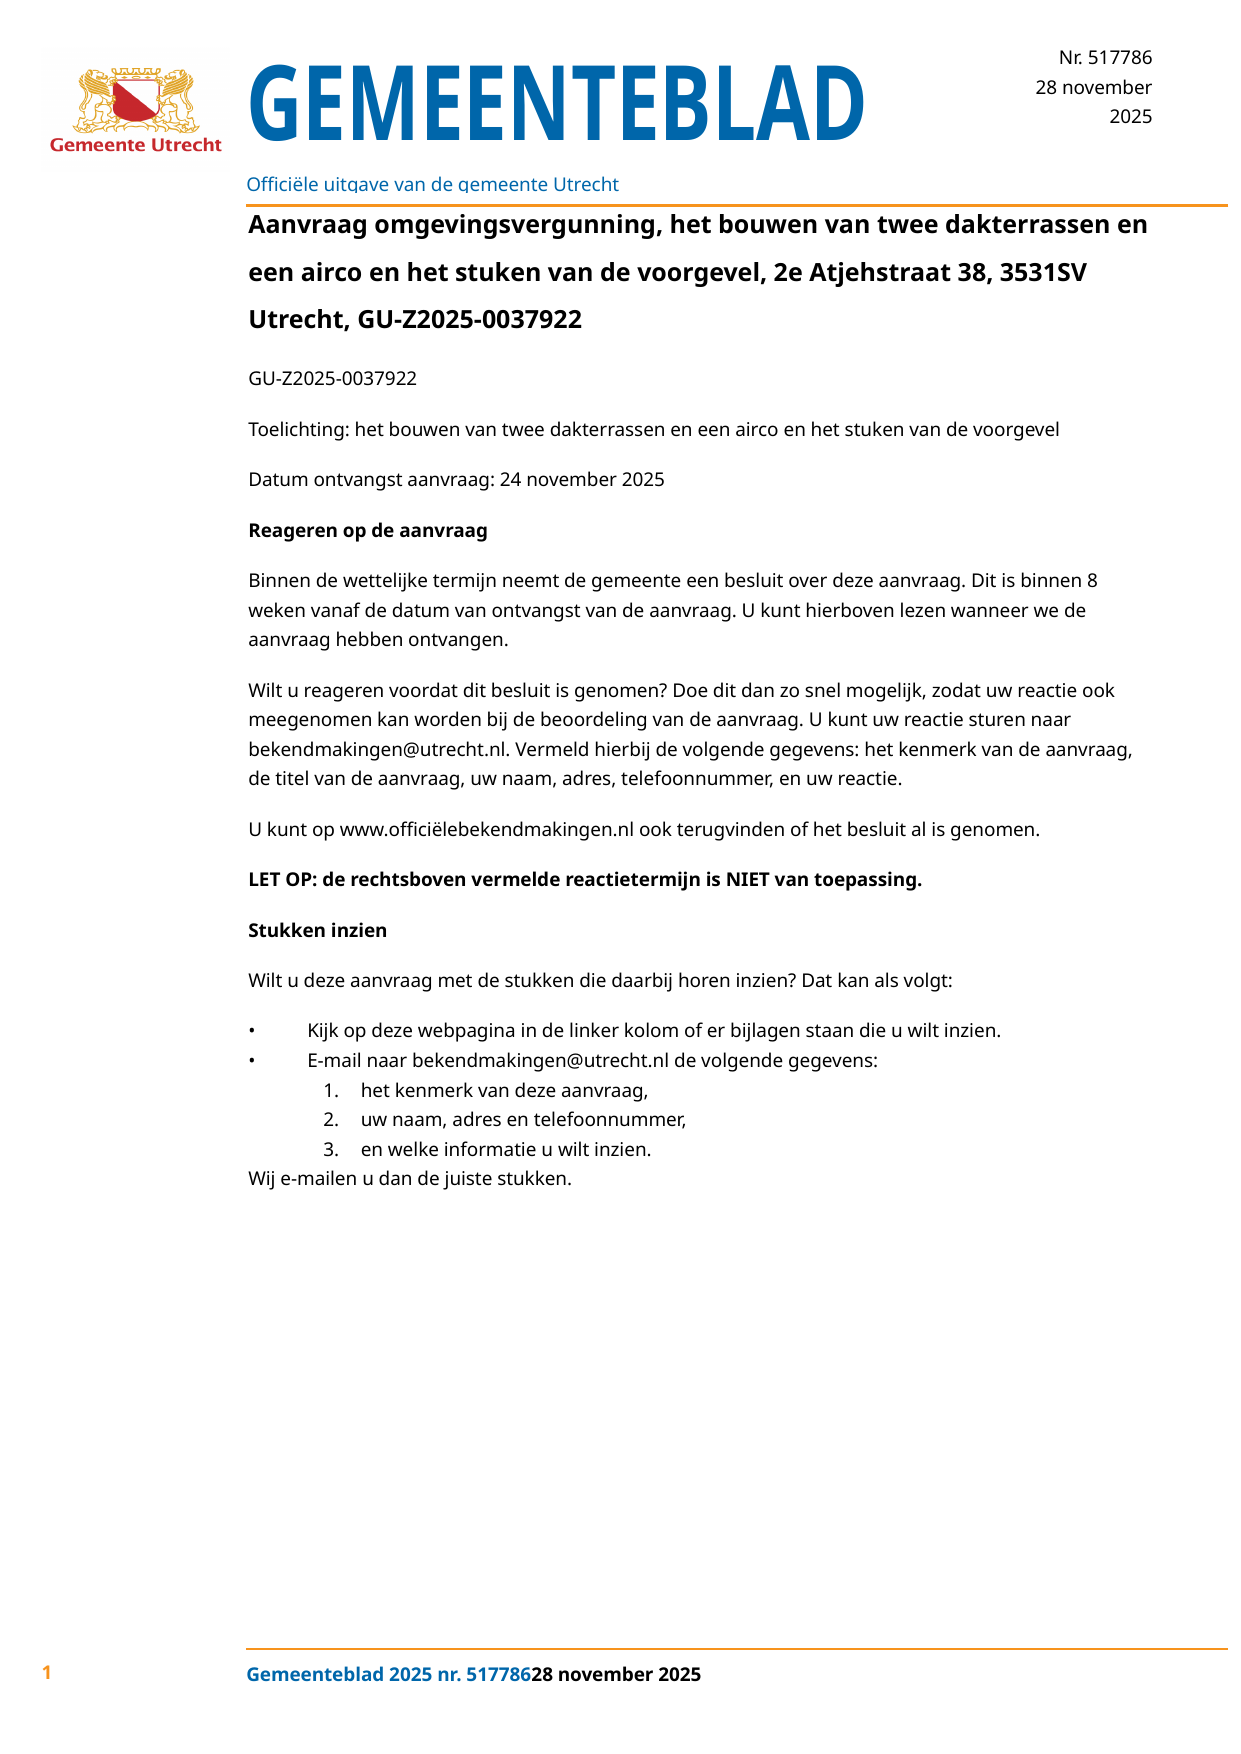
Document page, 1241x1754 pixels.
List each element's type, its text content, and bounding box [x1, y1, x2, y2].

text LET OP: de rechtsboven vermelde reactietermijn is NIET van toepassing. [248, 866, 1152, 892]
text Wij e-mailen u dan de juiste stukken. [248, 1166, 1152, 1191]
text U kunt op www.officiëlebekendmakingen.nl ook terugvinden of het besluit al is genomen. [248, 816, 1152, 842]
text Binnen de wettelijke termijn neemt de gemeente een besluit over deze aanvraag. Dit is binnen 8 weken vanaf de datum van ontvangst van de aanvraag. U kunt hierboven lezen wanneer we de aanvraag hebben ontvangen. [248, 567, 1152, 652]
text Datum ontvangst aanvraag: 24 november 2025 [248, 466, 1152, 492]
list en welke informatie u wilt inzien. [323, 1136, 1152, 1162]
list Kijk op deze webpagina in de linker kolom of er bijlagen staan die u wilt inzien. [248, 1018, 1152, 1043]
text Wilt u reageren voordat dit besluit is genomen? Doe dit dan zo snel mogelijk, zodat uw reactie ook meegenomen kan worden bij de beoordeling van de aanvraag. U kunt uw reactie sturen naar bekendmakingen@utrecht.nl. Vermeld hierbij de volgende gegevens: het kenmerk van de aanvraag, de titel van de aanvraag, uw naam, adres, telefoonnummer, en uw reactie. [248, 677, 1152, 791]
text GU-Z2025-0037922 [248, 366, 1152, 391]
text Wilt u deze aanvraag met de stukken die daarbij horen inzien? Dat kan als volgt: [248, 967, 1152, 993]
text Aanvraag omgevingsvergunning, het bouwen van twee dakterrassen en een airco en het stuken van de voorgevel, 2e Atjehstraat 38, 3531SV Utrecht, GU-Z2025-0037922 [248, 207, 1152, 336]
list het kenmerk van deze aanvraag, [323, 1077, 1152, 1102]
list E-mail naar bekendmakingen@utrecht.nl de volgende gegevens: [248, 1047, 1152, 1073]
text Stukken inzien [248, 917, 1152, 942]
picture [41, 47, 231, 172]
text Toelichting: het bouwen van twee dakterrassen en een airco en het stuken van de voorgevel [248, 416, 1152, 442]
text Reageren op de aanvraag [248, 517, 1152, 542]
list uw naam, adres en telefoonnummer, [323, 1106, 1152, 1132]
